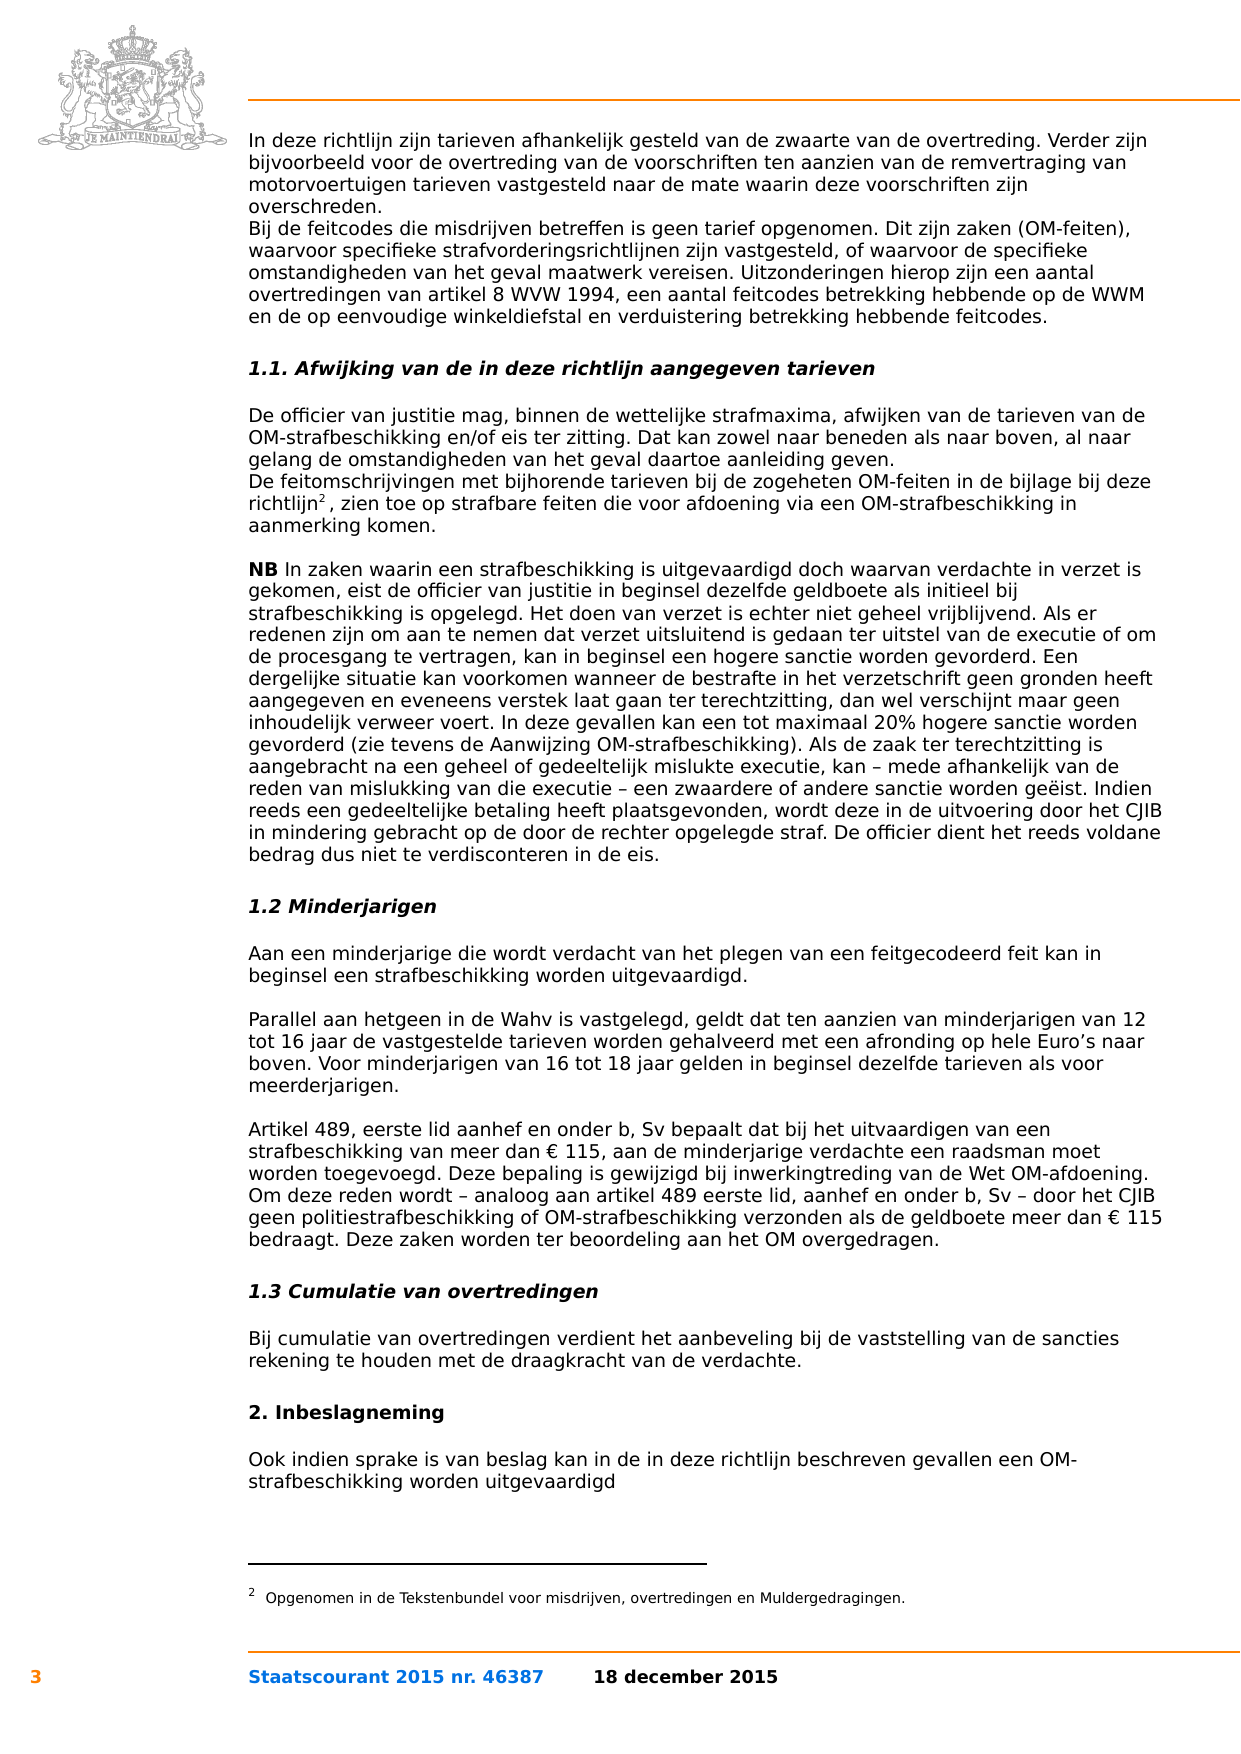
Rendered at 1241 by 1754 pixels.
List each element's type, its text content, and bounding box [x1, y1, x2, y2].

text Bij cumulatie van overtredingen verdient het aanbeveling bij de vaststelling van de sancties rekening te houden met de draagkracht van de verdachte. [248, 1328, 1163, 1372]
subtitle 2. Inbeslagneming [248, 1402, 1163, 1423]
subtitle 1.2 Minderjarigen [248, 896, 1163, 918]
text Opgenomen in de Tekstenbundel voor misdrijven, overtredingen en Muldergedragingen. [248, 1586, 1163, 1608]
picture [38, 25, 227, 150]
text De officier van justitie mag, binnen de wettelijke strafmaxima, afwijken van de tarieven van de OM-strafbeschikking en/of eis ter zitting. Dat kan zowel naar beneden als naar boven, al naar gelang de omstandigheden van het geval daartoe aanleiding geven. [248, 405, 1163, 471]
text Aan een minderjarige die wordt verdacht van het plegen van een feitgecodeerd feit kan in beginsel een strafbeschikking worden uitgevaardigd. [248, 943, 1163, 987]
text De feitomschrijvingen met bijhorende tarieven bij de zogeheten OM-feiten in de bijlage bij deze richtlijn, zien toe op strafbare feiten die voor afdoening via een OM-strafbeschikking in aanmerking komen. [248, 471, 1163, 537]
text NB In zaken waarin een strafbeschikking is uitgevaardigd doch waarvan verdachte in verzet is gekomen, eist de officier van justitie in beginsel dezelfde geldboete als initieel bij strafbeschikking is opgelegd. Het doen van verzet is echter niet geheel vrijblijvend. Als er redenen zijn om aan te nemen dat verzet uitsluitend is gedaan ter uitstel van de executie of om de procesgang te vertragen, kan in beginsel een hogere sanctie worden gevorderd. Een dergelijke situatie kan voorkomen wanneer de bestrafte in het verzetschrift geen gronden heeft aangegeven en eveneens verstek laat gaan ter terechtzitting, dan wel verschijnt maar geen inhoudelijk verweer voert. In deze gevallen kan een tot maximaal 20% hogere sanctie worden gevorderd (zie tevens de Aanwijzing OM-strafbeschikking). Als de zaak ter terechtzitting is aangebracht na een geheel of gedeeltelijk mislukte executie, kan – mede afhankelijk van de reden van mislukking van die executie – een zwaardere of andere sanctie worden geëist. Indien reeds een gedeeltelijke betaling heeft plaatsgevonden, wordt deze in de uitvoering door het CJIB in mindering gebracht op de door de rechter opgelegde straf. De officier dient het reeds voldane bedrag dus niet te verdisconteren in de eis. [248, 558, 1163, 866]
text Ook indien sprake is van beslag kan in de in deze richtlijn beschreven gevallen een OM-strafbeschikking worden uitgevaardigd [248, 1448, 1163, 1492]
text Bij de feitcodes die misdrijven betreffen is geen tarief opgenomen. Dit zijn zaken (OM-feiten), waarvoor specifieke strafvorderingsrichtlijnen zijn vastgesteld, of waarvoor de specifieke omstandigheden van het geval maatwerk vereisen. Uitzonderingen hierop zijn een aantal overtredingen van artikel 8 WVW 1994, een aantal feitcodes betrekking hebbende op de WWM en de op eenvoudige winkeldiefstal en verduistering betrekking hebbende feitcodes. [248, 218, 1163, 328]
subtitle 1.3 Cumulatie van overtredingen [248, 1281, 1163, 1303]
text Parallel aan hetgeen in de Wahv is vastgelegd, geldt dat ten aanzien van minderjarigen van 12 tot 16 jaar de vastgestelde tarieven worden gehalveerd met een afronding op hele Euro’s naar boven. Voor minderjarigen van 16 tot 18 jaar gelden in beginsel dezelfde tarieven als voor meerderjarigen. [248, 1009, 1163, 1097]
text Artikel 489, eerste lid aanhef en onder b, Sv bepaalt dat bij het uitvaardigen van een strafbeschikking van meer dan € 115, aan de minderjarige verdachte een raadsman moet worden toegevoegd. Deze bepaling is gewijzigd bij inwerkingtreding van de Wet OM-afdoening. Om deze reden wordt – analoog aan artikel 489 eerste lid, aanhef en onder b, Sv – door het CJIB geen politiestrafbeschikking of OM-strafbeschikking verzonden als de geldboete meer dan € 115 bedraagt. Deze zaken worden ter beoordeling aan het OM overgedragen. [248, 1119, 1163, 1251]
text In deze richtlijn zijn tarieven afhankelijk gesteld van de zwaarte van de overtreding. Verder zijn bijvoorbeeld voor de overtreding van de voorschriften ten aanzien van de remvertraging van motorvoertuigen tarieven vastgesteld naar de mate waarin deze voorschriften zijn overschreden. [248, 130, 1163, 218]
subtitle 1.1. Afwijking van de in deze richtlijn aangegeven tarieven [248, 358, 1163, 380]
